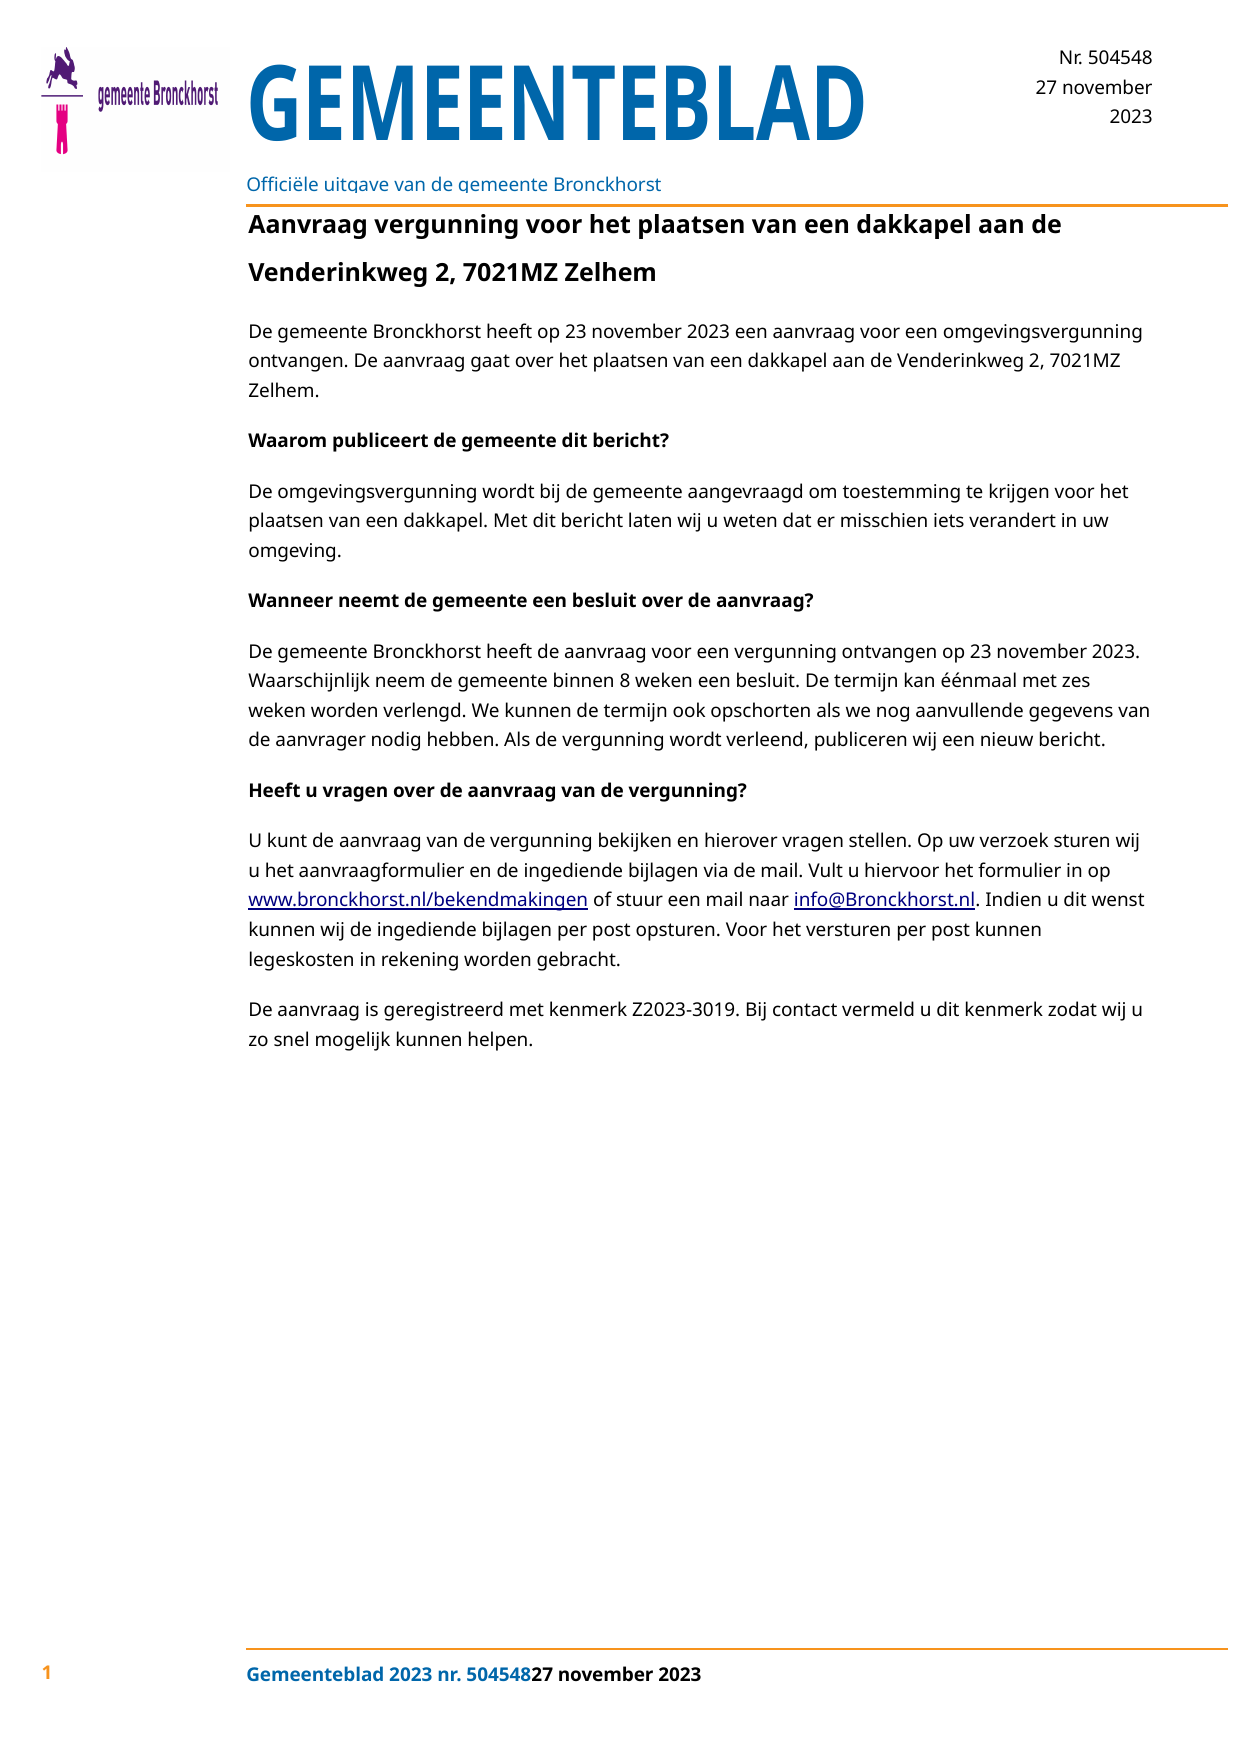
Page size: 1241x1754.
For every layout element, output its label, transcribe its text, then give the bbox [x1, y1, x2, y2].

picture [41, 47, 231, 172]
text De aanvraag is geregistreerd met kenmerk Z2023-3019. Bij contact vermeld u dit kenmerk zodat wij u zo snel mogelijk kunnen helpen. [248, 996, 1152, 1052]
text U kunt de aanvraag van de vergunning bekijken en hierover vragen stellen. Op uw verzoek sturen wij u het aanvraagformulier en de ingediende bijlagen via de mail. Vult u hiervoor het formulier in op www.bronckhorst.nl/bekendmakingen of stuur een mail naar info@Bronckhorst.nl. Indien u dit wenst kunnen wij de ingediende bijlagen per post opsturen. Voor het versturen per post kunnen legeskosten in rekening worden gebracht. [248, 827, 1152, 972]
text De gemeente Bronckhorst heeft de aanvraag voor een vergunning ontvangen op 23 november 2023. Waarschijnlijk neem de gemeente binnen 8 weken een besluit. De termijn kan éénmaal met zes weken worden verlengd. We kunnen de termijn ook opschorten als we nog aanvullende gegevens van de aanvrager nodig hebben. Als de vergunning wordt verleend, publiceren wij een nieuw bericht. [248, 638, 1152, 752]
text Aanvraag vergunning voor het plaatsen van een dakkapel aan de Venderinkweg 2, 7021MZ Zelhem [248, 207, 1152, 288]
text Heeft u vragen over de aanvraag van de vergunning? [248, 777, 1152, 803]
text De gemeente Bronckhorst heeft op 23 november 2023 een aanvraag voor een omgevingsvergunning ontvangen. De aanvraag gaat over het plaatsen van een dakkapel aan de Venderinkweg 2, 7021MZ Zelhem. [248, 318, 1152, 403]
text Wanneer neemt de gemeente een besluit over de aanvraag? [248, 587, 1152, 613]
text De omgevingsvergunning wordt bij de gemeente aangevraagd om toestemming te krijgen voor het plaatsen van een dakkapel. Met dit bericht laten wij u weten dat er misschien iets verandert in uw omgeving. [248, 478, 1152, 563]
text Waarom publiceert de gemeente dit bericht? [248, 427, 1152, 453]
